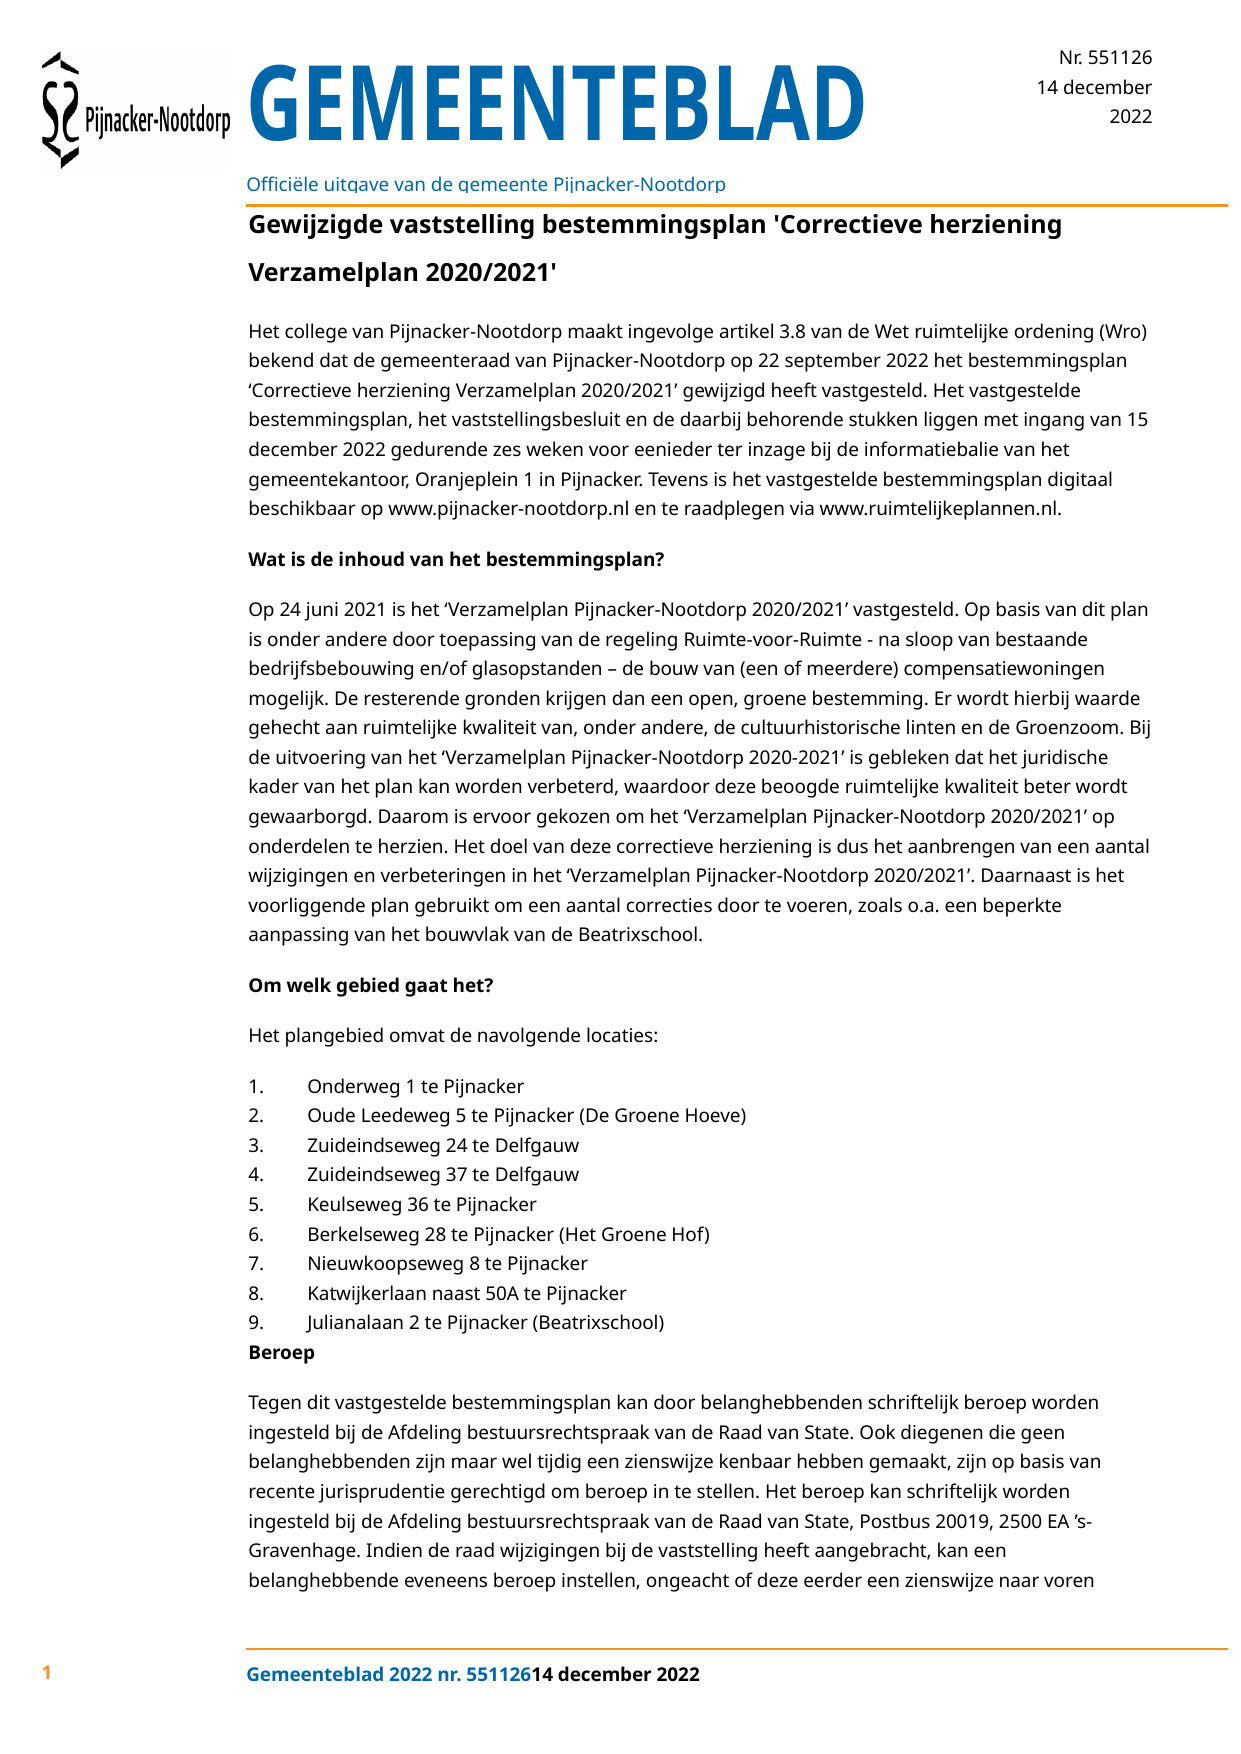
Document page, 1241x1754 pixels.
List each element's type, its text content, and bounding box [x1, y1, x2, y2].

list Katwijkerlaan naast 50A te Pijnacker [248, 1280, 1152, 1306]
list Julianalaan 2 te Pijnacker (Beatrixschool) [248, 1309, 1152, 1335]
list Berkelseweg 28 te Pijnacker (Het Groene Hof) [248, 1221, 1152, 1247]
list Nieuwkoopseweg 8 te Pijnacker [248, 1250, 1152, 1276]
text Op 24 juni 2021 is het ‘Verzamelplan Pijnacker-Nootdorp 2020/2021’ vastgesteld. Op basis van dit plan is onder andere door toepassing van de regeling Ruimte-voor-Ruimte - na sloop van bestaande bedrijfsbebouwing en/of glasopstanden – de bouw van (een of meerdere) compensatiewoningen mogelijk. De resterende gronden krijgen dan een open, groene bestemming. Er wordt hierbij waarde gehecht aan ruimtelijke kwaliteit van, onder andere, de cultuurhistorische linten en de Groenzoom. Bij de uitvoering van het ‘Verzamelplan Pijnacker-Nootdorp 2020-2021’ is gebleken dat het juridische kader van het plan kan worden verbeterd, waardoor deze beoogde ruimtelijke kwaliteit beter wordt gewaarborgd. Daarom is ervoor gekozen om het ‘Verzamelplan Pijnacker-Nootdorp 2020/2021’ op onderdelen te herzien. Het doel van deze correctieve herziening is dus het aanbrengen van een aantal wijzigingen en verbeteringen in het ‘Verzamelplan Pijnacker-Nootdorp 2020/2021’. Daarnaast is het voorliggende plan gebruikt om een aantal correcties door te voeren, zoals o.a. een beperkte aanpassing van het bouwvlak van de Beatrixschool. [248, 596, 1152, 947]
list Keulseweg 36 te Pijnacker [248, 1191, 1152, 1217]
list Zuideindseweg 24 te Delfgauw [248, 1132, 1152, 1158]
list Zuideindseweg 37 te Delfgauw [248, 1162, 1152, 1187]
text Het college van Pijnacker-Nootdorp maakt ingevolge artikel 3.8 van de Wet ruimtelijke ordening (Wro) bekend dat de gemeenteraad van Pijnacker-Nootdorp op 22 september 2022 het bestemmingsplan ‘Correctieve herziening Verzamelplan 2020/2021’ gewijzigd heeft vastgesteld. Het vastgestelde bestemmingsplan, het vaststellingsbesluit en de daarbij behorende stukken liggen met ingang van 15 december 2022 gedurende zes weken voor eenieder ter inzage bij de informatiebalie van het gemeentekantoor, Oranjeplein 1 in Pijnacker. Tevens is het vastgestelde bestemmingsplan digitaal beschikbaar op www.pijnacker-nootdorp.nl en te raadplegen via www.ruimtelijkeplannen.nl. [248, 318, 1152, 521]
text Het plangebied omvat de navolgende locaties: [248, 1022, 1152, 1048]
text Om welk gebied gaat het? [248, 972, 1152, 998]
list Oude Leedeweg 5 te Pijnacker (De Groene Hoeve) [248, 1102, 1152, 1128]
text Gewijzigde vaststelling bestemmingsplan 'Correctieve herziening Verzamelplan 2020/2021' [248, 207, 1152, 288]
text Wat is de inhoud van het bestemmingsplan? [248, 546, 1152, 572]
picture [41, 47, 231, 172]
text Tegen dit vastgestelde bestemmingsplan kan door belanghebbenden schriftelijk beroep worden ingesteld bij de Afdeling bestuursrechtspraak van de Raad van State. Ook diegenen die geen belanghebbenden zijn maar wel tijdig een zienswijze kenbaar hebben gemaakt, zijn op basis van recente jurisprudentie gerechtigd om beroep in te stellen. Het beroep kan schriftelijk worden ingesteld bij de Afdeling bestuursrechtspraak van de Raad van State, Postbus 20019, 2500 EA ’s-Gravenhage. Indien de raad wijzigingen bij de vaststelling heeft aangebracht, kan een belanghebbende eveneens beroep instellen, ongeacht of deze eerder een zienswijze naar voren [248, 1389, 1152, 1593]
text Beroep [248, 1339, 1152, 1365]
list Onderweg 1 te Pijnacker [248, 1073, 1152, 1099]
